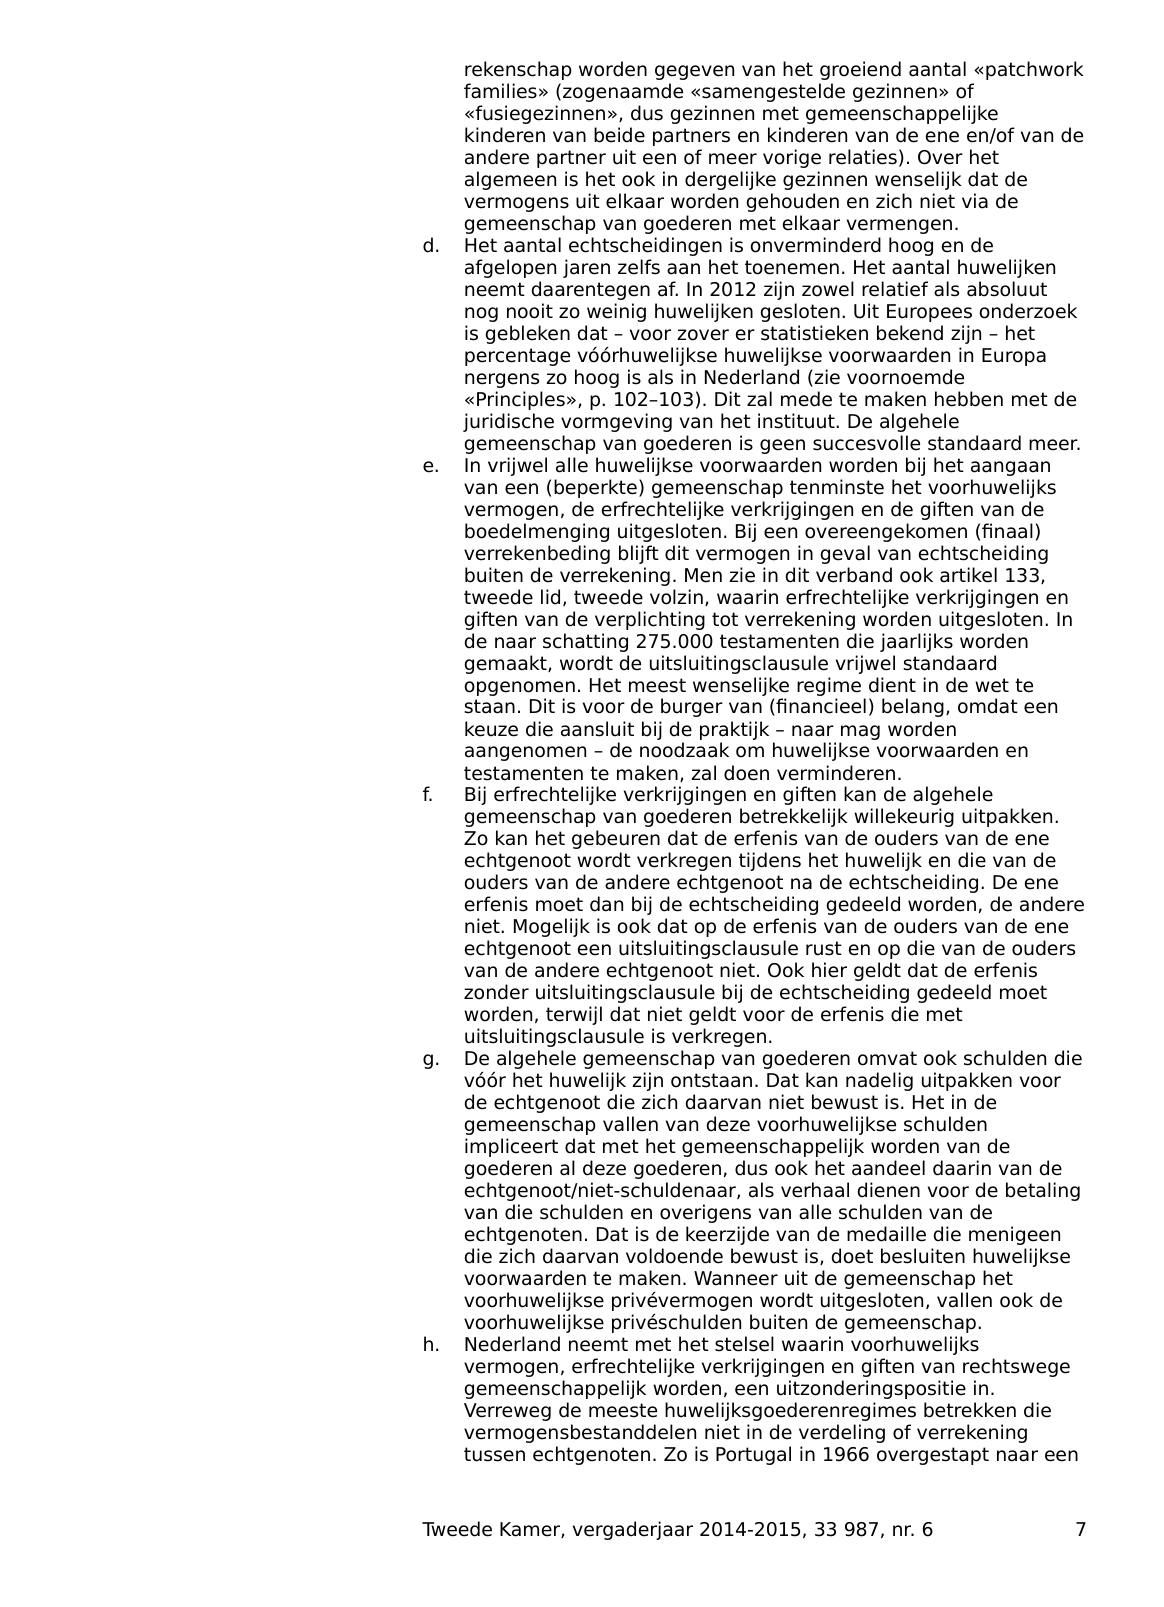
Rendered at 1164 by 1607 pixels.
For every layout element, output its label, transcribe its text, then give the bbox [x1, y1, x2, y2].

text g. De algehele gemeenschap van goederen omvat ook schulden die vóór het huwelijk zijn ontstaan. Dat kan nadelig uitpakken voor de echtgenoot die zich daarvan niet bewust is. Het in de gemeenschap vallen van deze voorhuwelijkse schulden impliceert dat met het gemeenschappelijk worden van de goederen al deze goederen, dus ook het aandeel daarin van de echtgenoot/niet-schuldenaar, als verhaal dienen voor de betaling van die schulden en overigens van alle schulden van de echtgenoten. Dat is de keerzijde van de medaille die menigeen die zich daarvan voldoende bewust is, doet besluiten huwelijkse voorwaarden te maken. Wanneer uit de gemeenschap het voorhuwelijkse privévermogen wordt uitgesloten, vallen ook de voorhuwelijkse privéschulden buiten de gemeenschap. [422, 1048, 1087, 1334]
text f. Bij erfrechtelijke verkrijgingen en giften kan de algehele gemeenschap van goederen betrekkelijk willekeurig uitpakken. Zo kan het gebeuren dat de erfenis van de ouders van de ene echtgenoot wordt verkregen tijdens het huwelijk en die van de ouders van de andere echtgenoot na de echtscheiding. De ene erfenis moet dan bij de echtscheiding gedeeld worden, de andere niet. Mogelijk is ook dat op de erfenis van de ouders van de ene echtgenoot een uitsluitingsclausule rust en op die van de ouders van de andere echtgenoot niet. Ook hier geldt dat de erfenis zonder uitsluitingsclausule bij de echtscheiding gedeeld moet worden, terwijl dat niet geldt voor de erfenis die met uitsluitingsclausule is verkregen. [422, 784, 1087, 1048]
text e. In vrijwel alle huwelijkse voorwaarden worden bij het aangaan van een (beperkte) gemeenschap tenminste het voorhuwelijks vermogen, de erfrechtelijke verkrijgingen en de giften van de boedelmenging uitgesloten. Bij een overeengekomen (finaal) verrekenbeding blijft dit vermogen in geval van echtscheiding buiten de verrekening. Men zie in dit verband ook artikel 133, tweede lid, tweede volzin, waarin erfrechtelijke verkrijgingen en giften van de verplichting tot verrekening worden uitgesloten. In de naar schatting 275.000 testamenten die jaarlijks worden gemaakt, wordt de uitsluitingsclausule vrijwel standaard opgenomen. Het meest wenselijke regime dient in de wet te staan. Dit is voor de burger van (financieel) belang, omdat een keuze die aansluit bij de praktijk – naar mag worden aangenomen – de noodzaak om huwelijkse voorwaarden en testamenten te maken, zal doen verminderen. [422, 455, 1087, 784]
text rekenschap worden gegeven van het groeiend aantal «patchwork families» (zogenaamde «samengestelde gezinnen» of «fusiegezinnen», dus gezinnen met gemeenschappelijke kinderen van beide partners en kinderen van de ene en/of van de andere partner uit een of meer vorige relaties). Over het algemeen is het ook in dergelijke gezinnen wenselijk dat de vermogens uit elkaar worden gehouden en zich niet via de gemeenschap van goederen met elkaar vermengen. [422, 59, 1087, 235]
text h. Nederland neemt met het stelsel waarin voorhuwelijks vermogen, erfrechtelijke verkrijgingen en giften van rechtswege gemeenschappelijk worden, een uitzonderingspositie in. Verreweg de meeste huwelijksgoederenregimes betrekken die vermogensbestanddelen niet in de verdeling of verrekening tussen echtgenoten. Zo is Portugal in 1966 overgestapt naar een [422, 1334, 1087, 1466]
text d. Het aantal echtscheidingen is onverminderd hoog en de afgelopen jaren zelfs aan het toenemen. Het aantal huwelijken neemt daarentegen af. In 2012 zijn zowel relatief als absoluut nog nooit zo weinig huwelijken gesloten. Uit Europees onderzoek is gebleken dat – voor zover er statistieken bekend zijn – het percentage vóórhuwelijkse huwelijkse voorwaarden in Europa nergens zo hoog is als in Nederland (zie voornoemde «Principles», p. 102–103). Dit zal mede te maken hebben met de juridische vormgeving van het instituut. De algehele gemeenschap van goederen is geen succesvolle standaard meer. [422, 235, 1087, 455]
